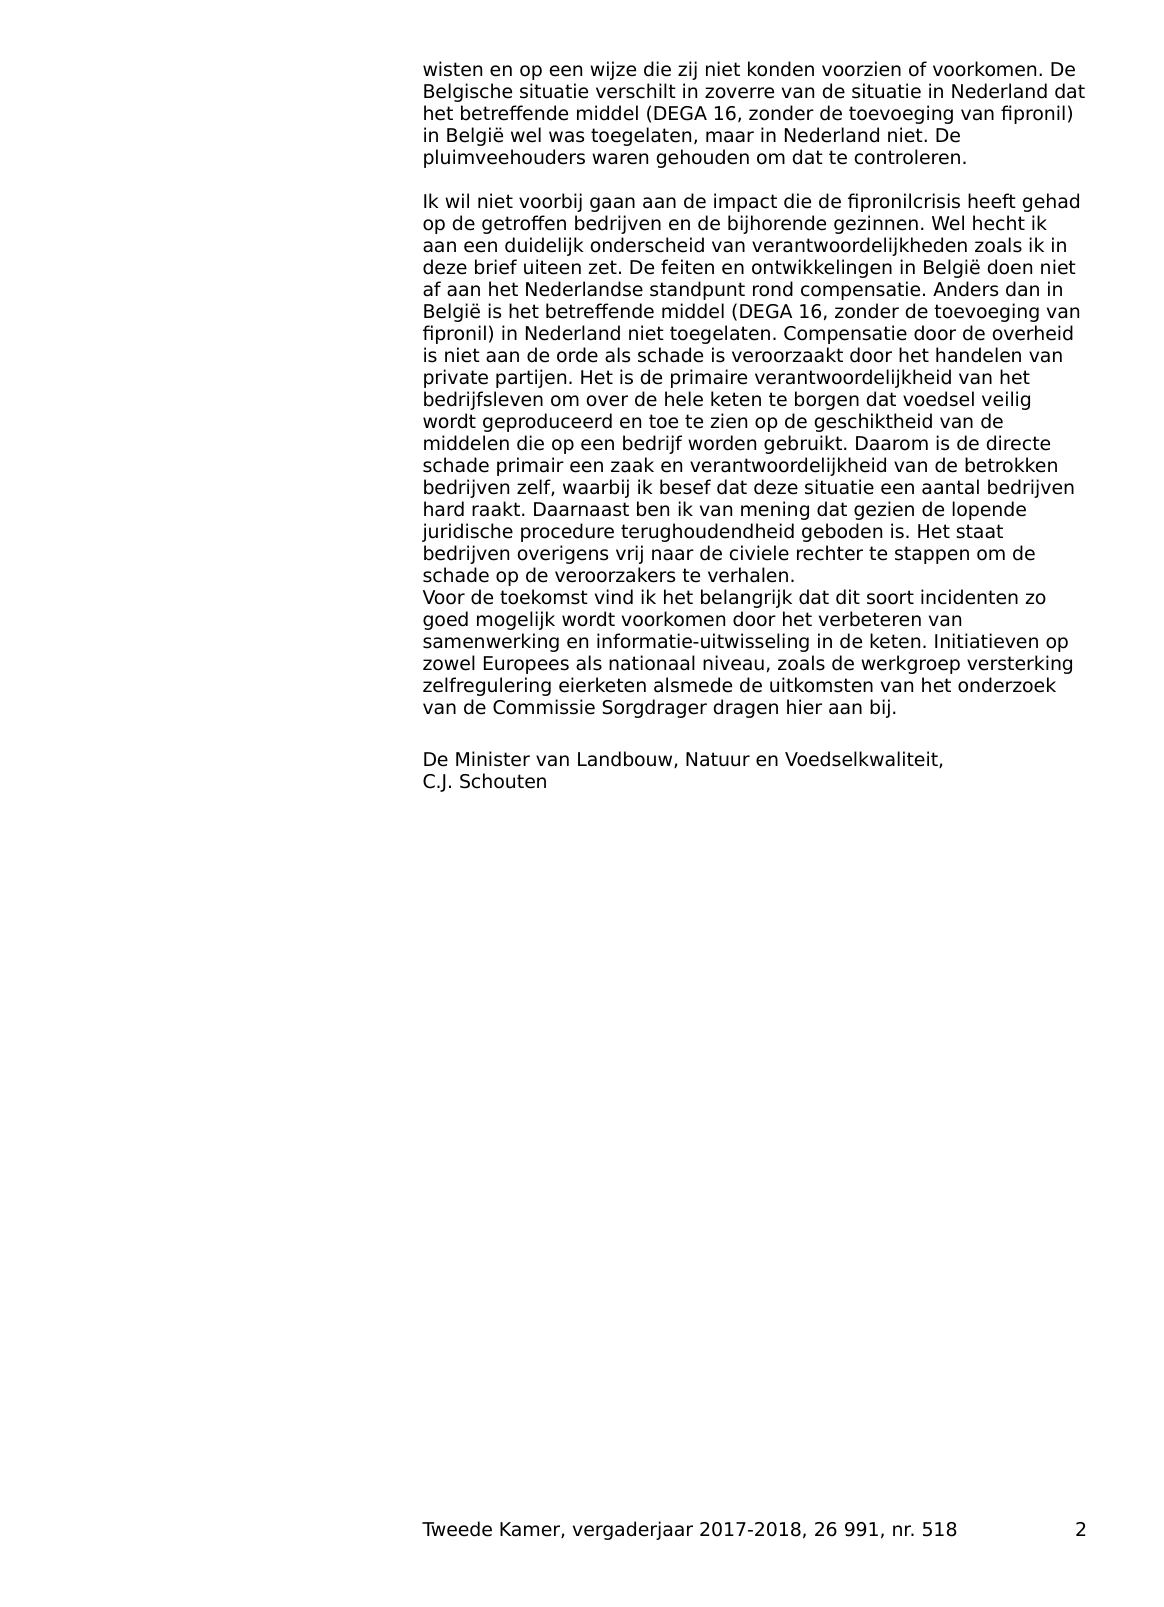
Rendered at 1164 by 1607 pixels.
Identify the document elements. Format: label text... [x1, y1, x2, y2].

text wisten en op een wijze die zij niet konden voorzien of voorkomen. De Belgische situatie verschilt in zoverre van de situatie in Nederland dat het betreffende middel (DEGA 16, zonder de toevoeging van fipronil) in België wel was toegelaten, maar in Nederland niet. De pluimveehouders waren gehouden om dat te controleren. [422, 59, 1087, 169]
text De Minister van Landbouw, Natuur en Voedselkwaliteit, C.J. Schouten [422, 749, 1087, 793]
text Ik wil niet voorbij gaan aan de impact die de fipronilcrisis heeft gehad op de getroffen bedrijven en de bijhorende gezinnen. Wel hecht ik aan een duidelijk onderscheid van verantwoordelijkheden zoals ik in deze brief uiteen zet. De feiten en ontwikkelingen in België doen niet af aan het Nederlandse standpunt rond compensatie. Anders dan in België is het betreffende middel (DEGA 16, zonder de toevoeging van fipronil) in Nederland niet toegelaten. Compensatie door de overheid is niet aan de orde als schade is veroorzaakt door het handelen van private partijen. Het is de primaire verantwoordelijkheid van het bedrijfsleven om over de hele keten te borgen dat voedsel veilig wordt geproduceerd en toe te zien op de geschiktheid van de middelen die op een bedrijf worden gebruikt. Daarom is de directe schade primair een zaak en verantwoordelijkheid van de betrokken bedrijven zelf, waarbij ik besef dat deze situatie een aantal bedrijven hard raakt. Daarnaast ben ik van mening dat gezien de lopende juridische procedure terughoudendheid geboden is. Het staat bedrijven overigens vrij naar de civiele rechter te stappen om de schade op de veroorzakers te verhalen. [422, 191, 1087, 587]
text Voor de toekomst vind ik het belangrijk dat dit soort incidenten zo goed mogelijk wordt voorkomen door het verbeteren van samenwerking en informatie-uitwisseling in de keten. Initiatieven op zowel Europees als nationaal niveau, zoals de werkgroep versterking zelfregulering eierketen alsmede de uitkomsten van het onderzoek van de Commissie Sorgdrager dragen hier aan bij. [422, 587, 1087, 719]
